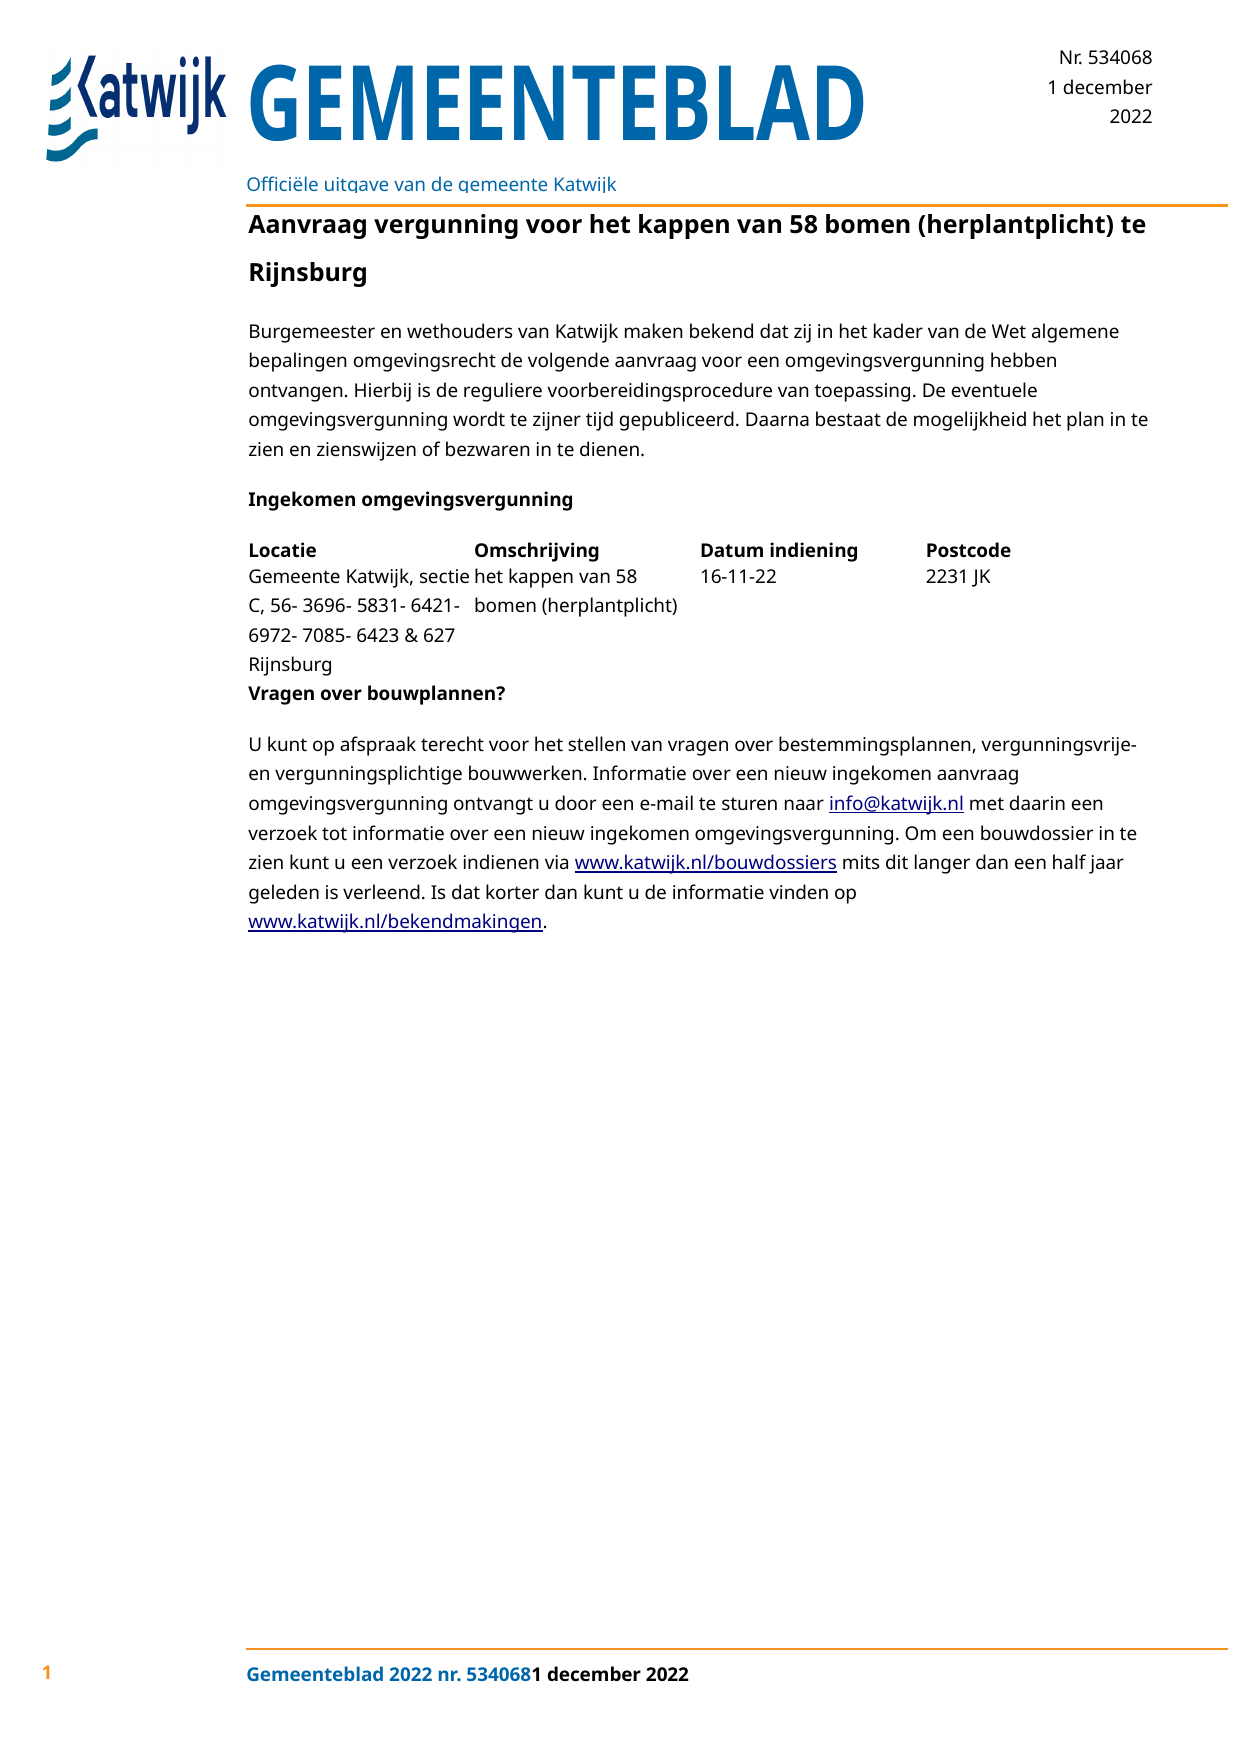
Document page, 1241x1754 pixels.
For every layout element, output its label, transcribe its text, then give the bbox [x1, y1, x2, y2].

picture [41, 47, 231, 172]
text Aanvraag vergunning voor het kappen van 58 bomen (herplantplicht) te Rijnsburg [248, 207, 1152, 288]
text Vragen over bouwplannen? [248, 681, 1152, 706]
text U kunt op afspraak terecht voor het stellen van vragen over bestemmingsplannen, vergunningsvrije- en vergunningsplichtige bouwwerken. Informatie over een nieuw ingekomen aanvraag omgevingsvergunning ontvangt u door een e-mail te sturen naar info@katwijk.nl met daarin een verzoek tot informatie over een nieuw ingekomen omgevingsvergunning. Om een bouwdossier in te zien kunt u een verzoek indienen via www.katwijk.nl/bouwdossiers mits dit langer dan een half jaar geleden is verleend. Is dat korter dan kunt u de informatie vinden op www.katwijk.nl/bekendmakingen. [248, 731, 1152, 934]
text Burgemeester en wethouders van Katwijk maken bekend dat zij in het kader van de Wet algemene bepalingen omgevingsrecht de volgende aanvraag voor een omgevingsvergunning hebben ontvangen. Hierbij is de reguliere voorbereidingsprocedure van toepassing. De eventuele omgevingsvergunning wordt te zijner tijd gepubliceerd. Daarna bestaat de mogelijkheid het plan in te zien en zienswijzen of bezwaren in te dienen. [248, 318, 1152, 462]
table_header Omschrijving [474, 537, 700, 563]
table_header Postcode [926, 537, 1152, 563]
table_header Locatie [248, 537, 474, 563]
table_cell 2231 JK [926, 563, 1152, 677]
text Ingekomen omgevingsvergunning [248, 487, 1152, 512]
table_cell het kappen van 58 bomen (herplantplicht) [474, 563, 700, 677]
table_cell Gemeente Katwijk, sectie C, 56- 3696- 5831- 6421- 6972- 7085- 6423 & 627 Rijnsburg [248, 563, 474, 677]
table_cell 16-11-22 [700, 563, 926, 677]
table_header Datum indiening [700, 537, 926, 563]
